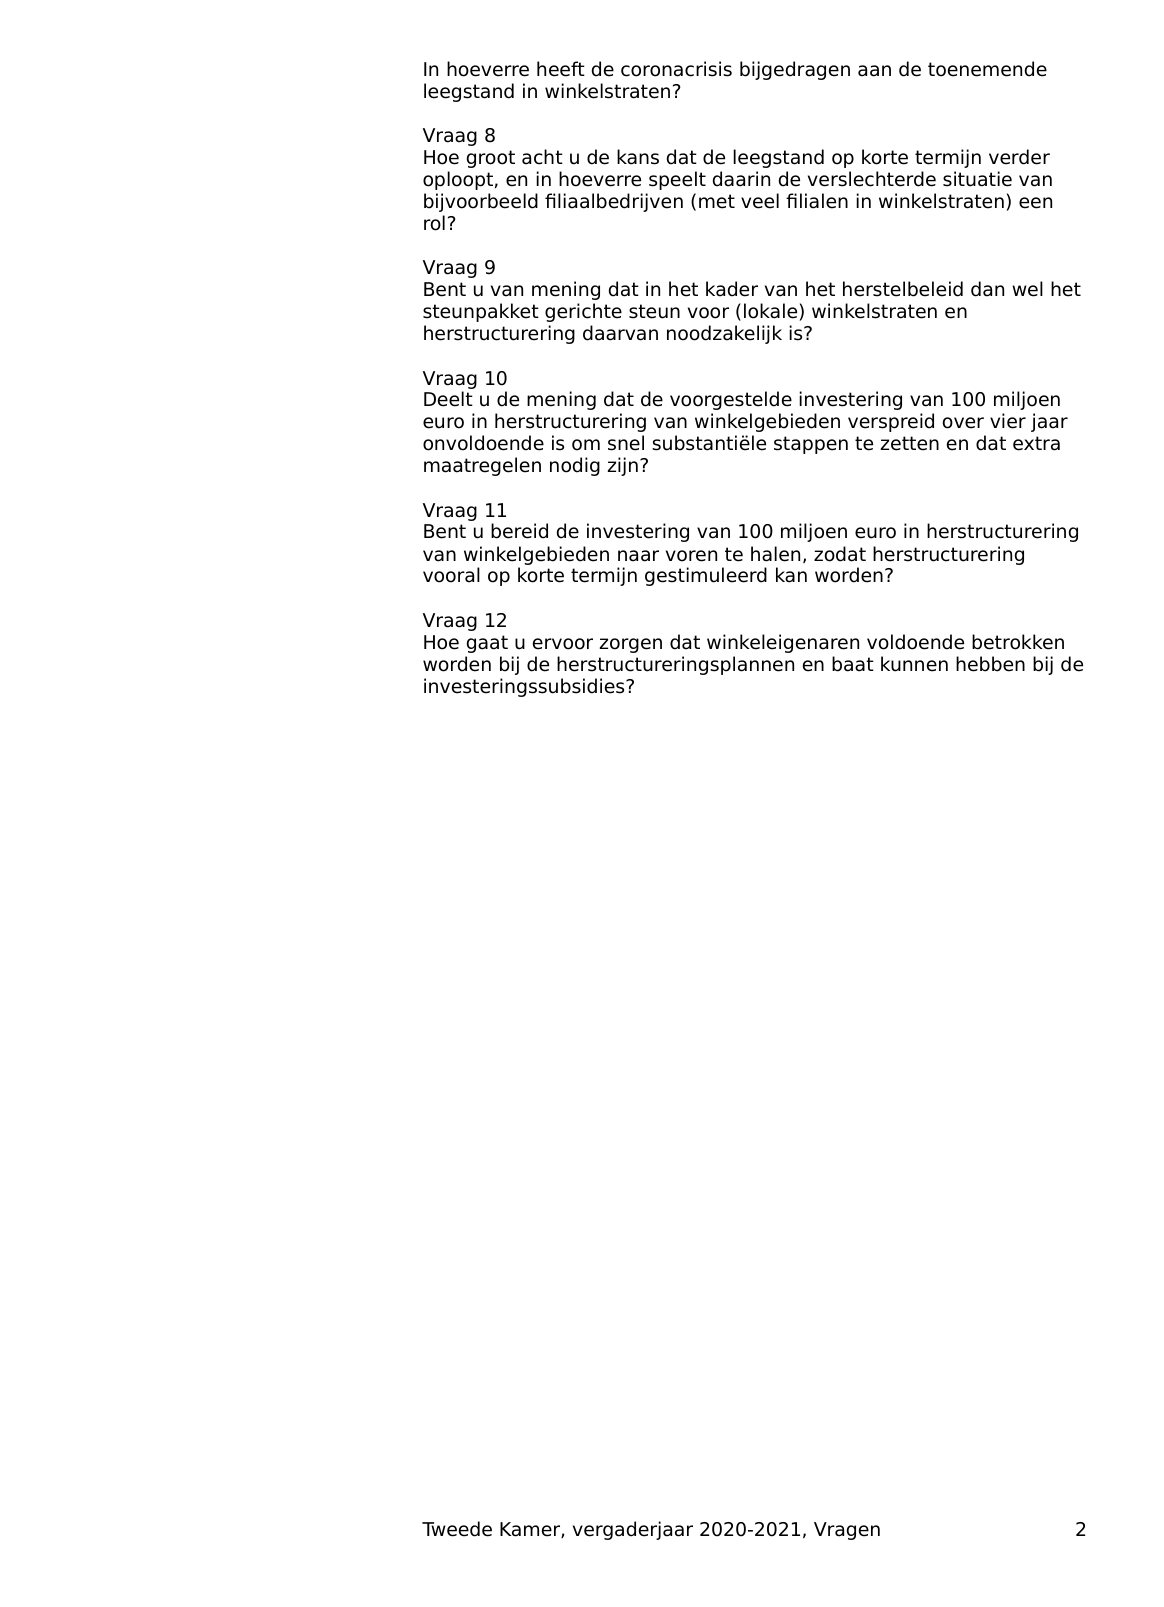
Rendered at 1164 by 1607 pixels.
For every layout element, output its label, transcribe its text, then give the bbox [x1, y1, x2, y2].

text Bent u van mening dat in het kader van het herstelbeleid dan wel het steunpakket gerichte steun voor (lokale) winkelstraten en herstructurering daarvan noodzakelijk is? [422, 279, 1087, 345]
text Vraag 9 [422, 257, 1087, 279]
text Hoe gaat u ervoor zorgen dat winkeleigenaren voldoende betrokken worden bij de herstructureringsplannen en baat kunnen hebben bij de investeringssubsidies? [422, 632, 1087, 697]
text Hoe groot acht u de kans dat de leegstand op korte termijn verder oploopt, en in hoeverre speelt daarin de verslechterde situatie van bijvoorbeeld filiaalbedrijven (met veel filialen in winkelstraten) een rol? [422, 147, 1087, 235]
text Vraag 10 [422, 367, 1087, 389]
text Deelt u de mening dat de voorgestelde investering van 100 miljoen euro in herstructurering van winkelgebieden verspreid over vier jaar onvoldoende is om snel substantiële stappen te zetten en dat extra maatregelen nodig zijn? [422, 389, 1087, 477]
text Vraag 12 [422, 609, 1087, 632]
text In hoeverre heeft de coronacrisis bijgedragen aan de toenemende leegstand in winkelstraten? [422, 59, 1087, 103]
text Vraag 8 [422, 125, 1087, 147]
text Bent u bereid de investering van 100 miljoen euro in herstructurering van winkelgebieden naar voren te halen, zodat herstructurering vooral op korte termijn gestimuleerd kan worden? [422, 521, 1087, 587]
text Vraag 11 [422, 499, 1087, 521]
